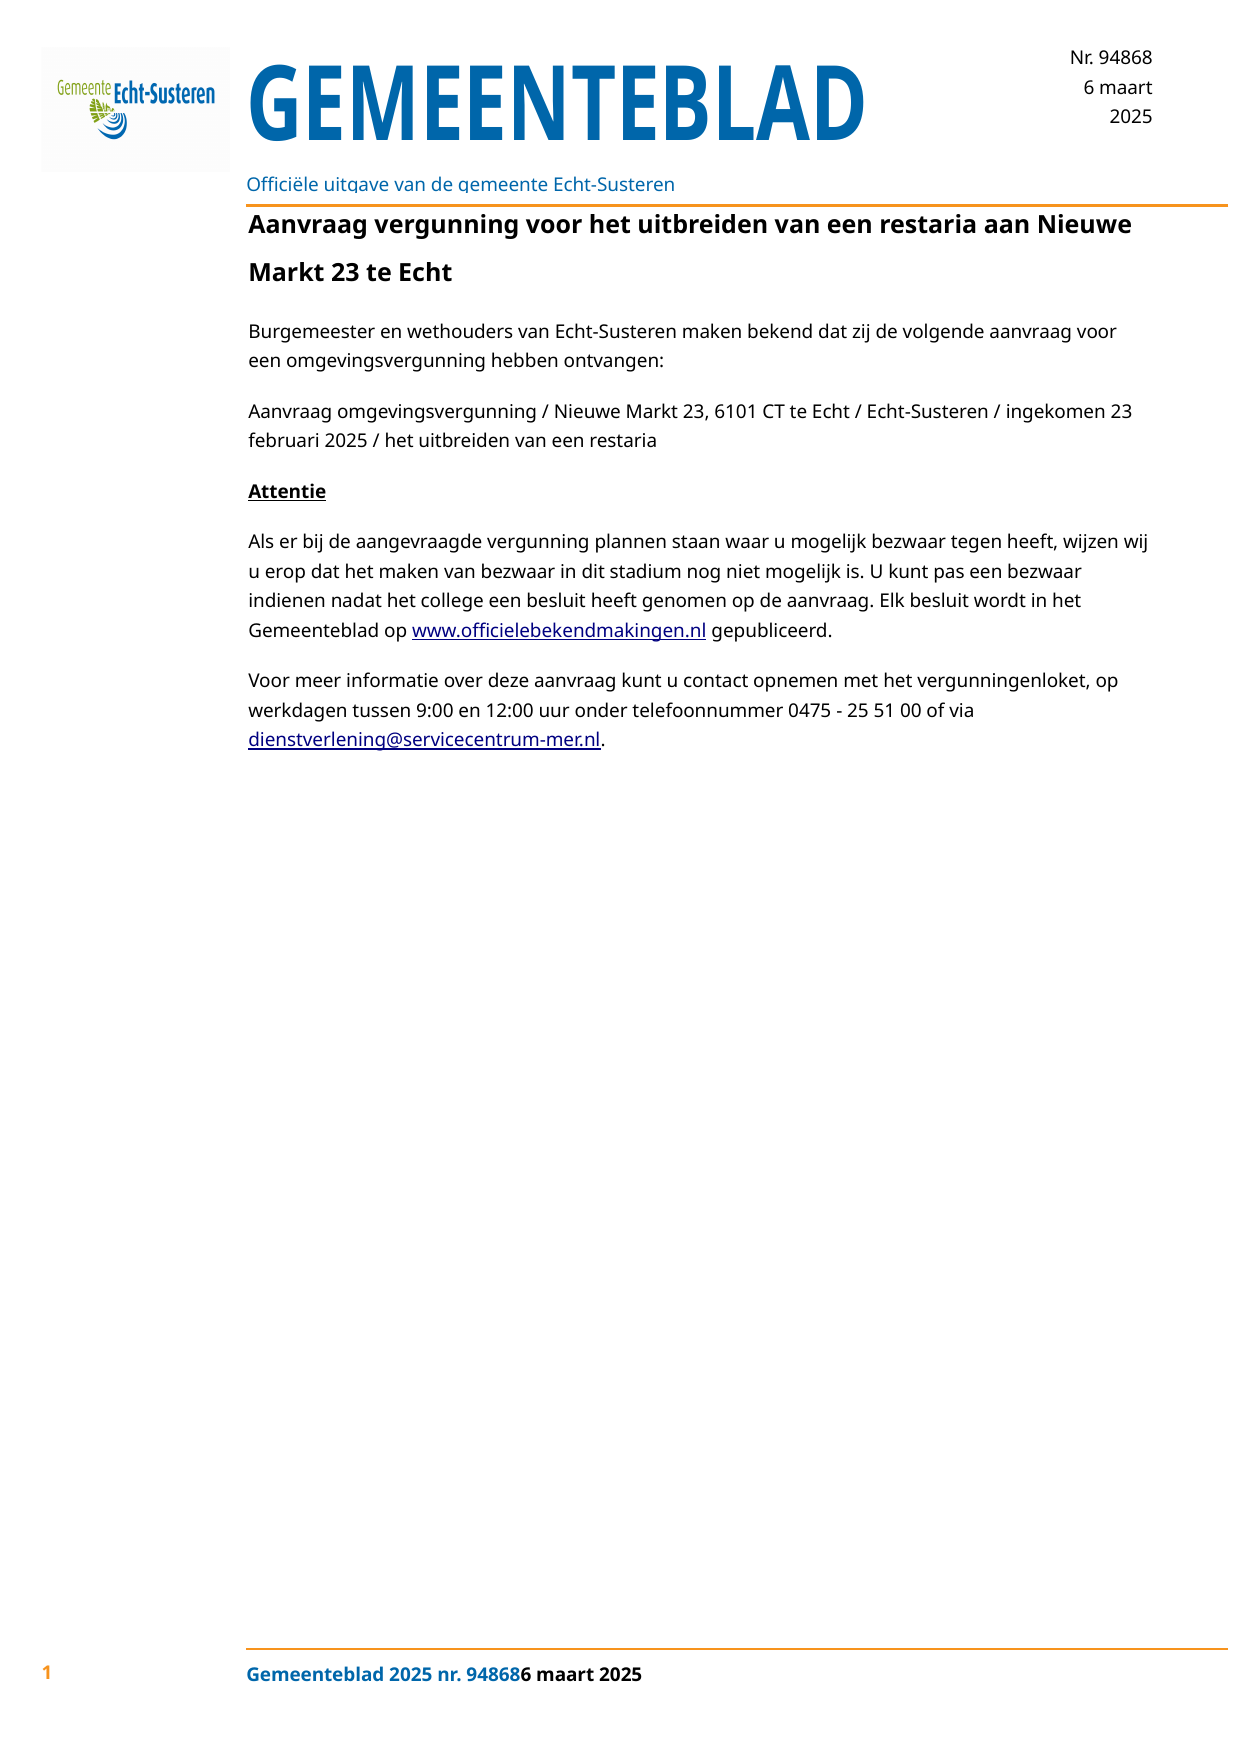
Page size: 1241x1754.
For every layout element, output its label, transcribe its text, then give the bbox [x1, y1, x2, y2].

text Burgemeester en wethouders van Echt-Susteren maken bekend dat zij de volgende aanvraag voor een omgevingsvergunning hebben ontvangen: [248, 318, 1152, 373]
text Attentie [248, 478, 1152, 504]
text Als er bij de aangevraagde vergunning plannen staan waar u mogelijk bezwaar tegen heeft, wijzen wij u erop dat het maken van bezwaar in dit stadium nog niet mogelijk is. U kunt pas een bezwaar indienen nadat het college een besluit heeft genomen op de aanvraag. Elk besluit wordt in het Gemeenteblad op www.officielebekendmakingen.nl gepubliceerd. [248, 528, 1152, 643]
text Voor meer informatie over deze aanvraag kunt u contact opnemen met het vergunningenloket, op werkdagen tussen 9:00 en 12:00 uur onder telefoonnummer 0475 - 25 51 00 of via dienstverlening@servicecentrum-mer.nl. [248, 667, 1152, 752]
text Aanvraag omgevingsvergunning / Nieuwe Markt 23, 6101 CT te Echt / Echt-Susteren / ingekomen 23 februari 2025 / het uitbreiden van een restaria [248, 398, 1152, 453]
text Aanvraag vergunning voor het uitbreiden van een restaria aan Nieuwe Markt 23 te Echt [248, 207, 1152, 288]
picture [41, 47, 231, 172]
